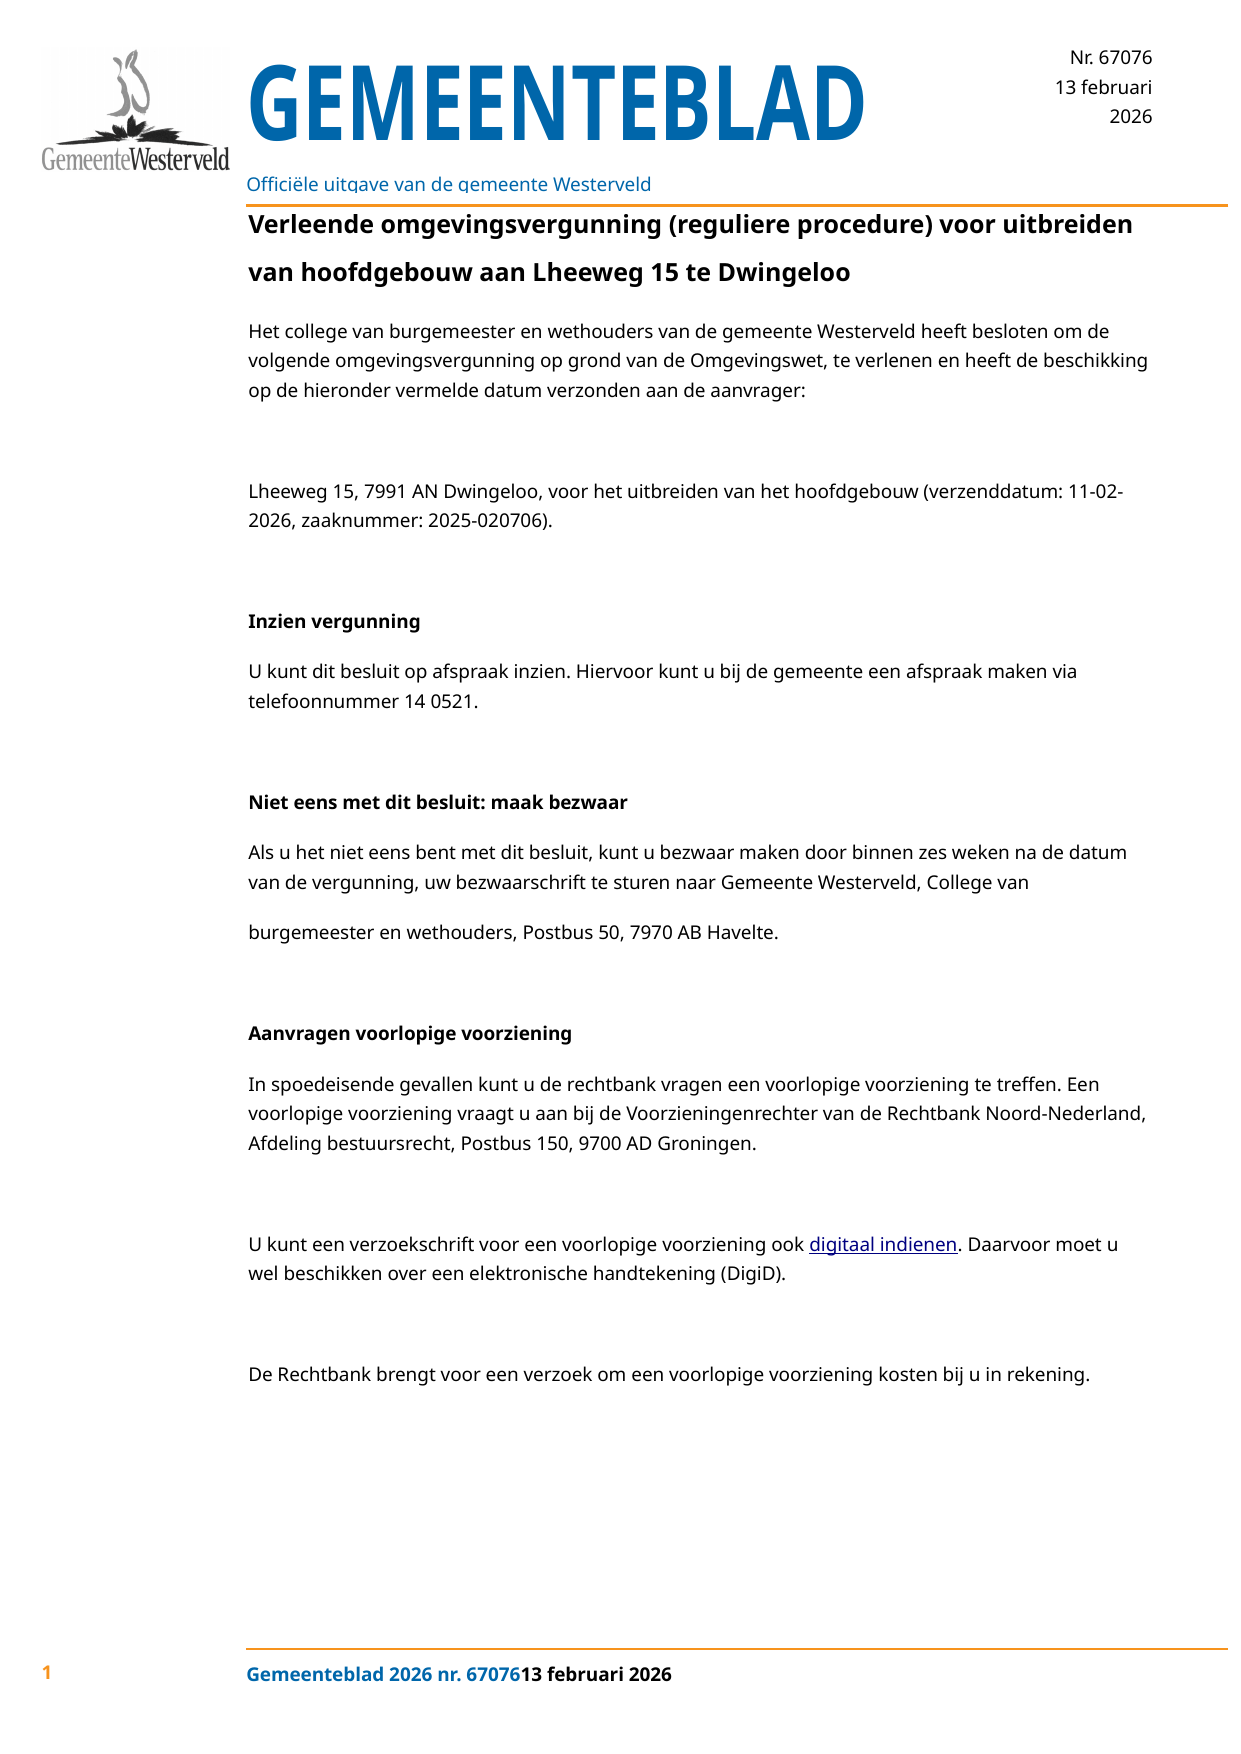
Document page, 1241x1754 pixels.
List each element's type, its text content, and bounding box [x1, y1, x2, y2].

text Als u het niet eens bent met dit besluit, kunt u bezwaar maken door binnen zes weken na de datum van de vergunning, uw bezwaarschrift te sturen naar Gemeente Westerveld, College van [248, 839, 1152, 895]
text Aanvragen voorlopige voorziening [248, 1020, 1152, 1046]
text U kunt een verzoekschrift voor een voorlopige voorziening ook digitaal indienen. Daarvoor moet u wel beschikken over een elektronische handtekening (DigiD). [248, 1231, 1152, 1286]
text U kunt dit besluit op afspraak inzien. Hiervoor kunt u bij de gemeente een afspraak maken via telefoonnummer 14 0521. [248, 659, 1152, 714]
text Lheeweg 15, 7991 AN Dwingeloo, voor het uitbreiden van het hoofdgebouw (verzenddatum: 11-02-2026, zaaknummer: 2025-020706). [248, 478, 1152, 533]
text Het college van burgemeester en wethouders van de gemeente Westerveld heeft besloten om de volgende omgevingsvergunning op grond van de Omgevingswet, te verlenen en heeft de beschikking op de hieronder vermelde datum verzonden aan de aanvrager: [248, 318, 1152, 403]
text Verleende omgevingsvergunning (reguliere procedure) voor uitbreiden van hoofdgebouw aan Lheeweg 15 te Dwingeloo [248, 207, 1152, 288]
text De Rechtbank brengt voor een verzoek om een voorlopige voorziening kosten bij u in rekening. [248, 1361, 1152, 1387]
picture [41, 47, 231, 172]
text Inzien vergunning [248, 608, 1152, 634]
text In spoedeisende gevallen kunt u de rechtbank vragen een voorlopige voorziening te treffen. Een voorlopige voorziening vraagt u aan bij de Voorzieningenrechter van de Rechtbank Noord-Nederland, Afdeling bestuursrecht, Postbus 150, 9700 AD Groningen. [248, 1071, 1152, 1156]
text Niet eens met dit besluit: maak bezwaar [248, 789, 1152, 815]
text burgemeester en wethouders, Postbus 50, 7970 AB Havelte. [248, 919, 1152, 945]
